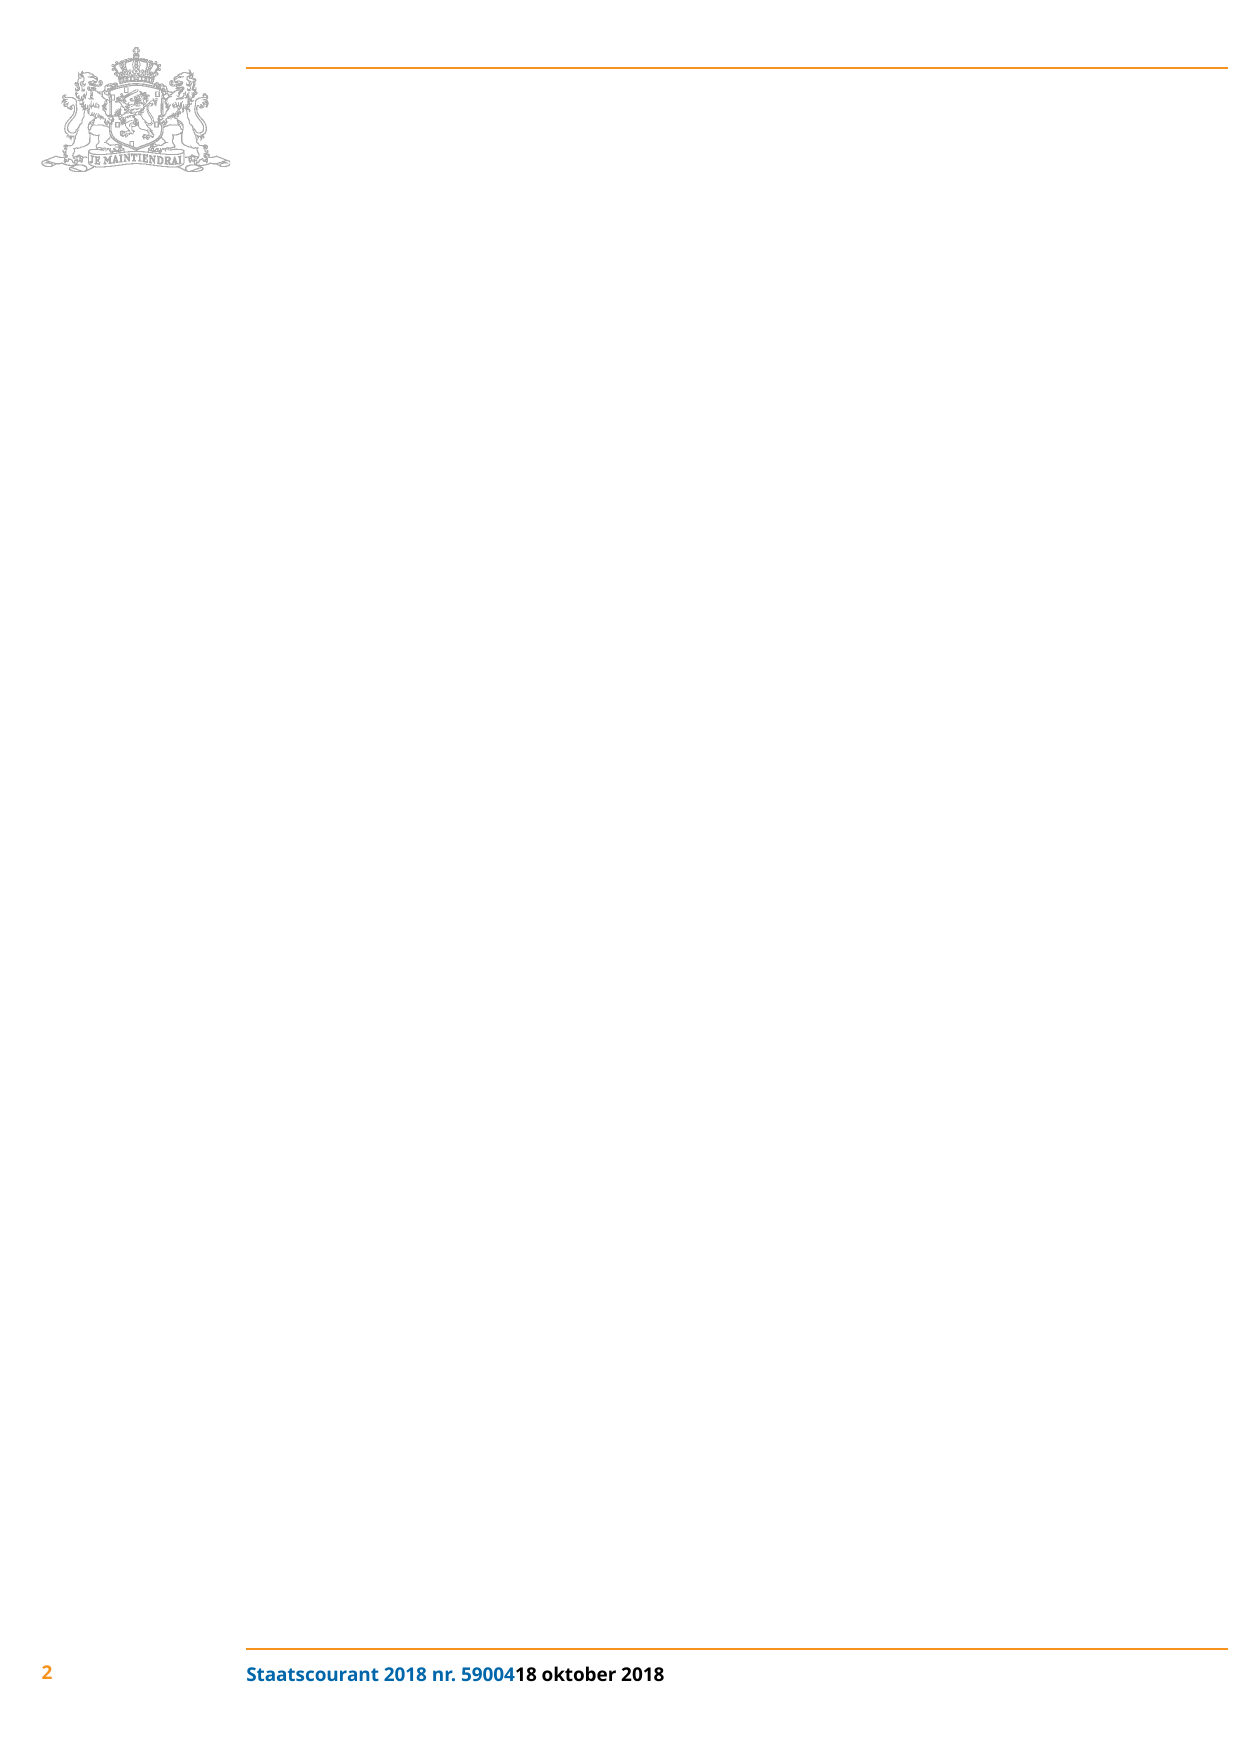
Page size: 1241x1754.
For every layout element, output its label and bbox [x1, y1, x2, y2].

picture [41, 47, 231, 172]
